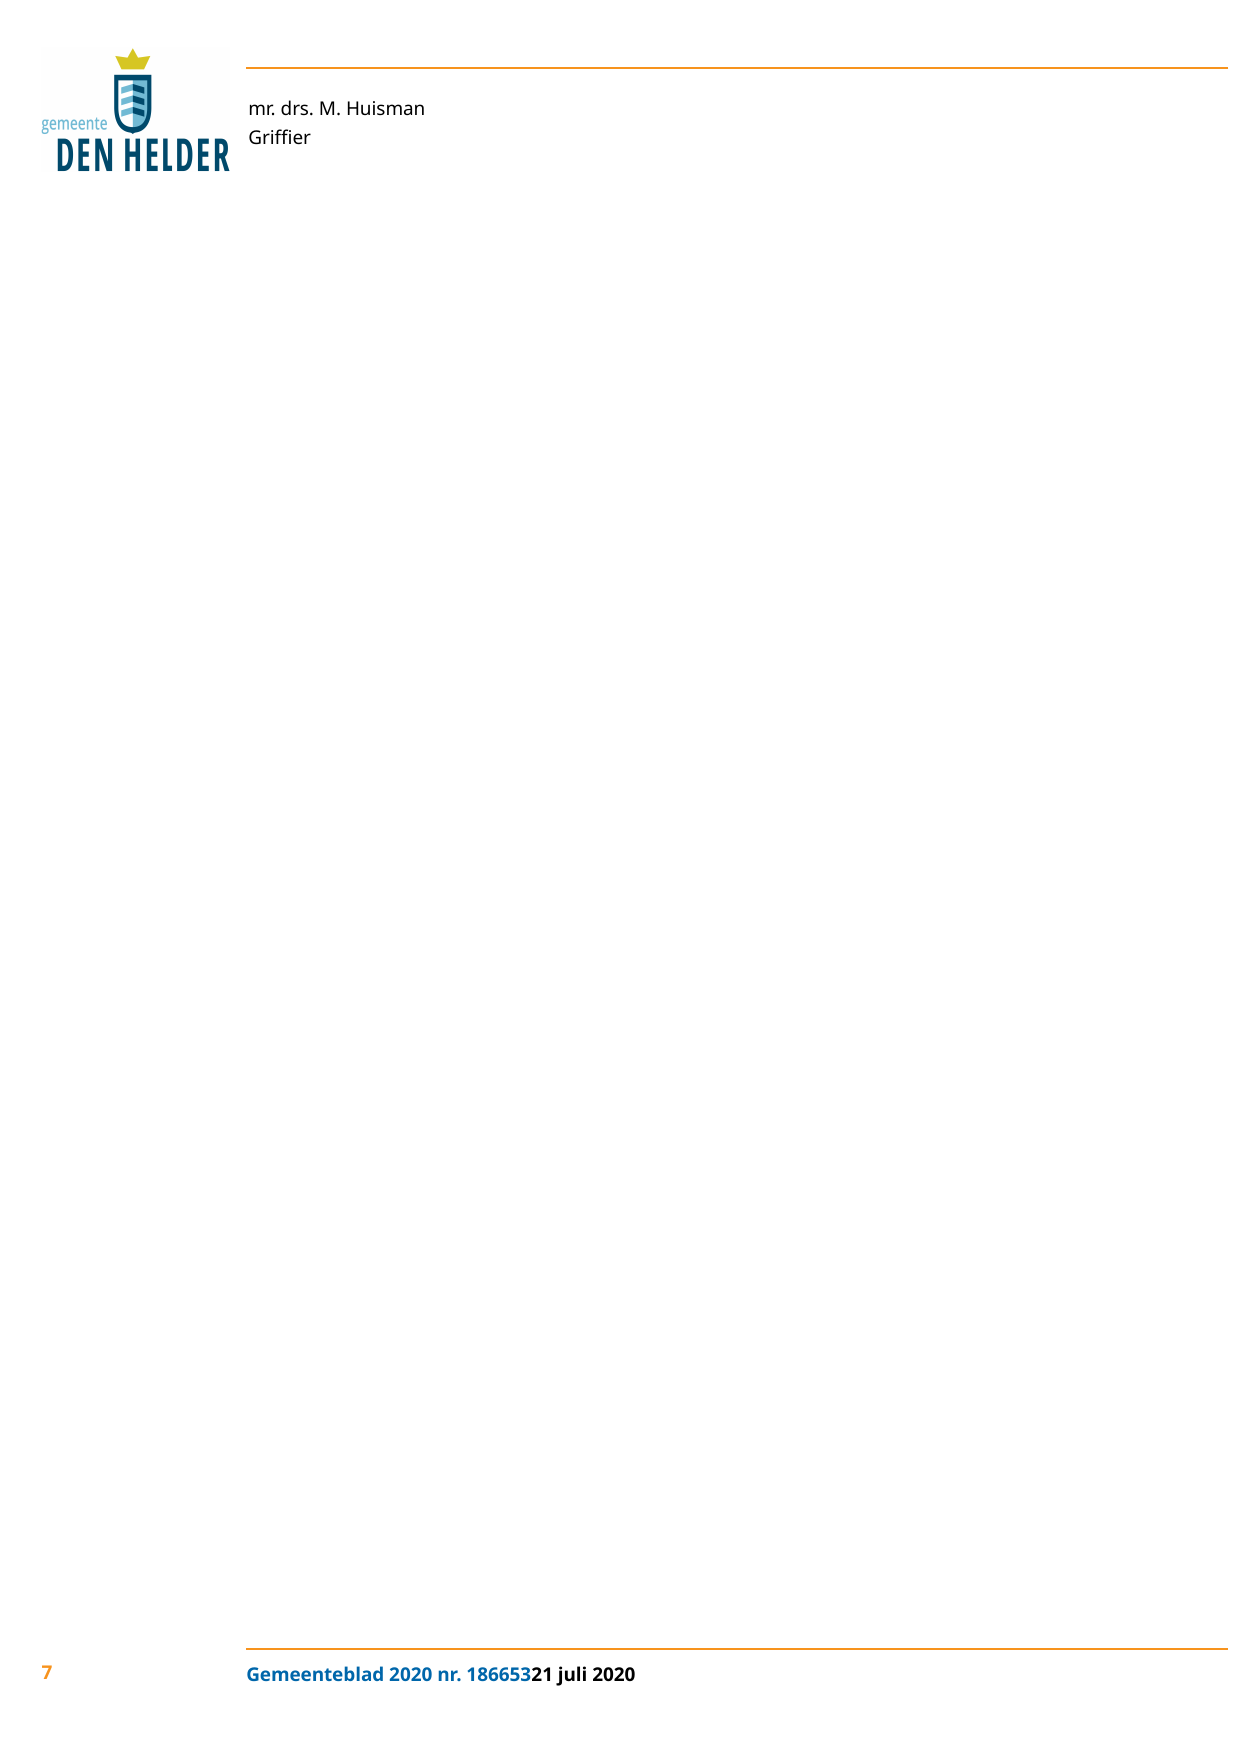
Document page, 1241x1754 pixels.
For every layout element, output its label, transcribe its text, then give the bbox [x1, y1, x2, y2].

picture [182, 144, 187, 165]
picture [220, 160, 224, 172]
picture [63, 144, 68, 165]
text mr. drs. M. Huisman [248, 95, 1152, 121]
text Griffier [248, 124, 1152, 150]
picture [41, 47, 231, 172]
picture [100, 154, 106, 172]
picture [130, 157, 135, 172]
